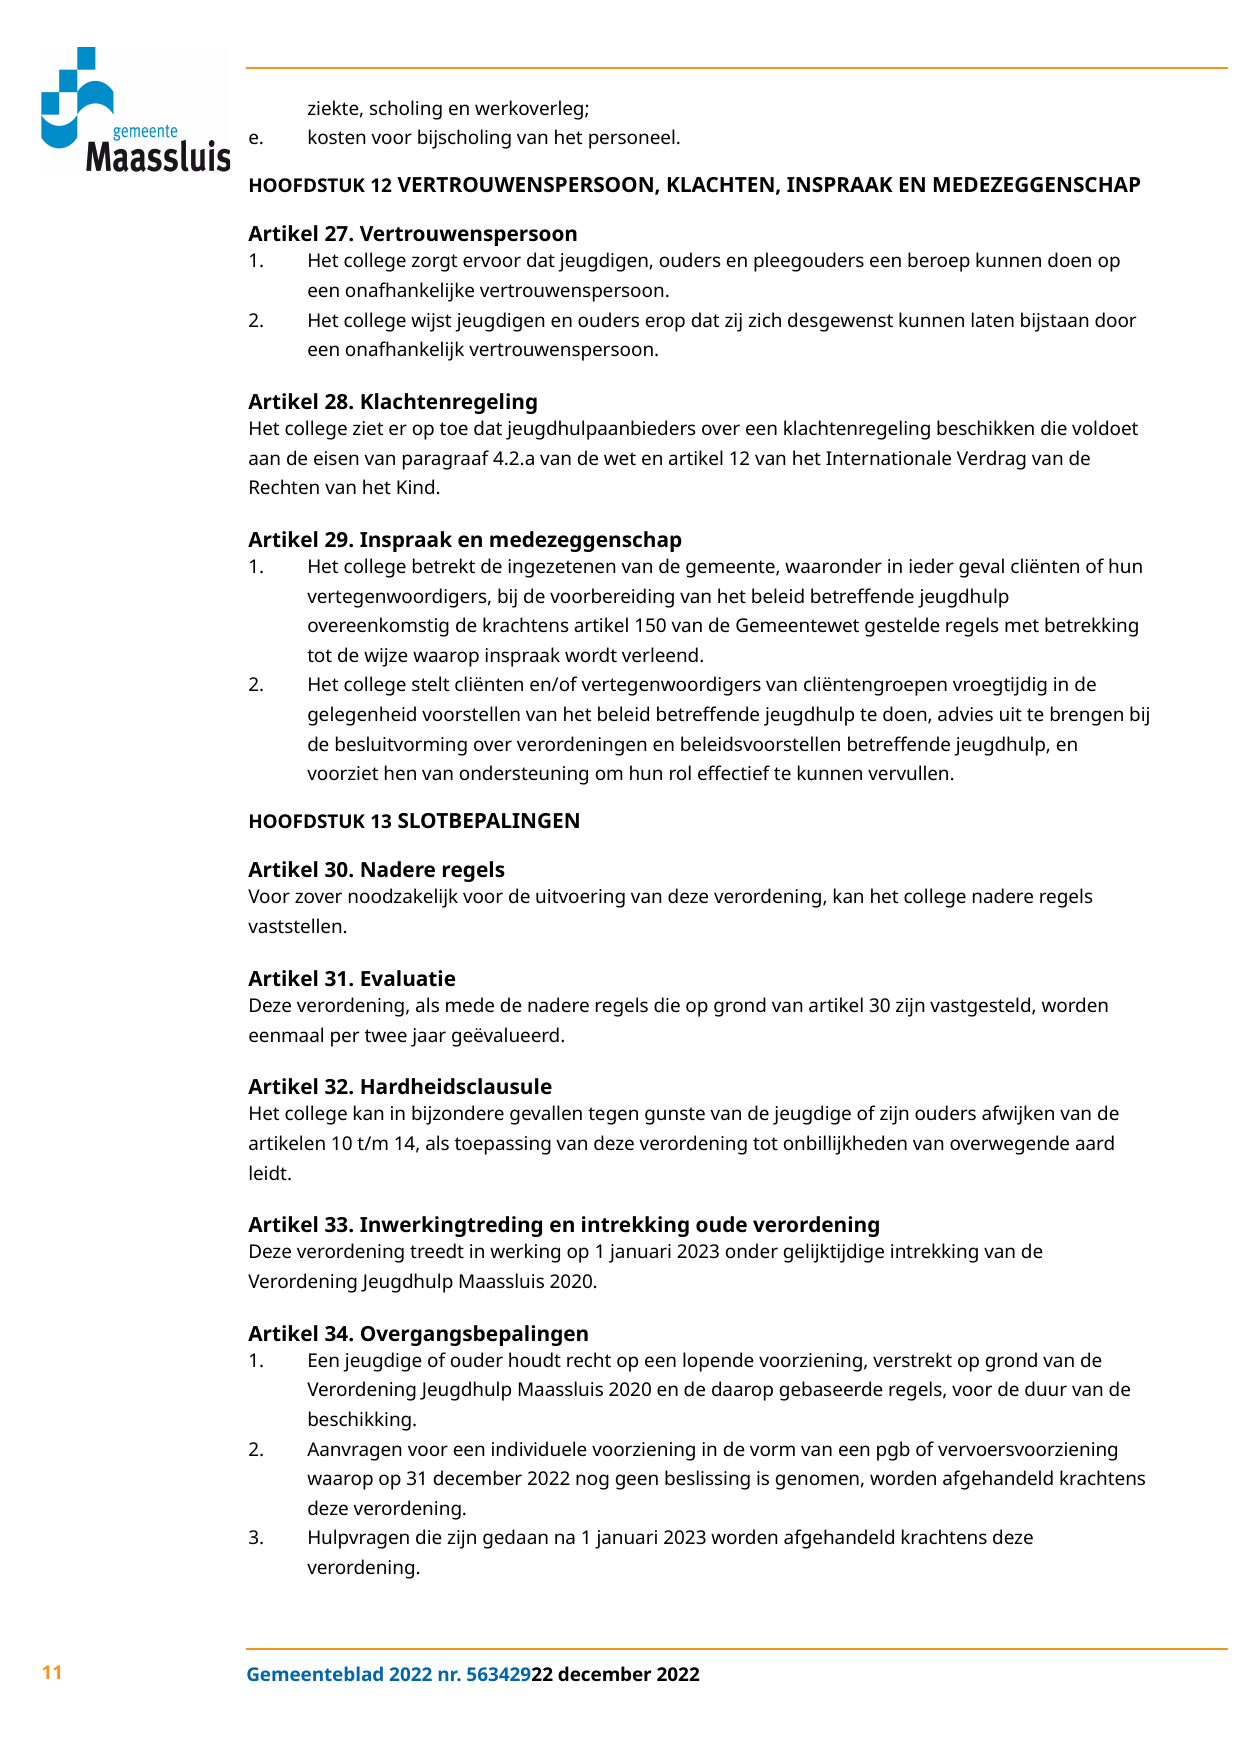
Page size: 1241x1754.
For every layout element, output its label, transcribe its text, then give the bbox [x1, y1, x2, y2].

list Aanvragen voor een individuele voorziening in de vorm van een pgb of vervoersvoorziening waarop op 31 december 2022 nog geen beslissing is genomen, worden afgehandeld krachtens deze verordening. [248, 1436, 1152, 1521]
picture [41, 47, 77, 92]
text Artikel 34. Overgangsbepalingen [248, 1319, 1152, 1347]
text Het college ziet er op toe dat jeugdhulpaanbieders over een klachtenregeling beschikken die voldoet aan de eisen van paragraaf 4.2.a van de wet en artikel 12 van het Internationale Verdrag van de Rechten van het Kind. [248, 415, 1152, 500]
text Artikel 30. Nadere regels [248, 855, 1152, 884]
text Artikel 32. Hardheidsclausule [248, 1072, 1152, 1101]
text Deze verordening, als mede de nadere regels die op grond van artikel 30 zijn vastgesteld, worden eenmaal per twee jaar geëvalueerd. [248, 992, 1152, 1047]
list kosten voor bijscholing van het personeel. [248, 124, 1152, 150]
text Voor zover noodzakelijk voor de uitvoering van deze verordening, kan het college nadere regels vaststellen. [248, 884, 1152, 939]
list Hulpvragen die zijn gedaan na 1 januari 2023 worden afgehandeld krachtens deze verordening. [248, 1524, 1152, 1580]
text Het college kan in bijzondere gevallen tegen gunste van de jeugdige of zijn ouders afwijken van de artikelen 10 t/m 14, als toepassing van deze verordening tot onbillijkheden van overwegende aard leidt. [248, 1101, 1152, 1186]
text HOOFDSTUK 12 VERTROUWENSPERSOON, KLACHTEN, INSPRAAK EN MEDEZEGGENSCHAP [248, 170, 1152, 198]
list Het college wijst jeugdigen en ouders erop dat zij zich desgewenst kunnen laten bijstaan door een onafhankelijk vertrouwenspersoon. [248, 307, 1152, 362]
text Artikel 28. Klachtenregeling [248, 387, 1152, 415]
text Artikel 31. Evaluatie [248, 964, 1152, 992]
list Een jeugdige of ouder houdt recht op een lopende voorziening, verstrekt op grond van de Verordening Jeugdhulp Maassluis 2020 en de daarop gebaseerde regels, voor de duur van de beschikking. [248, 1347, 1152, 1432]
picture [41, 47, 231, 172]
text Artikel 33. Inwerkingtreding en intrekking oude verordening [248, 1210, 1152, 1239]
list Het college betrekt de ingezetenen van de gemeente, waaronder in ieder geval cliënten of hun vertegenwoordigers, bij de voorbereiding van het beleid betreffende jeugdhulp overeenkomstig de krachtens artikel 150 van de Gemeentewet gestelde regels met betrekking tot de wijze waarop inspraak wordt verleend. [248, 553, 1152, 668]
list Het college zorgt ervoor dat jeugdigen, ouders en pleegouders een beroep kunnen doen op een onafhankelijke vertrouwenspersoon. [248, 248, 1152, 303]
text HOOFDSTUK 13 SLOTBEPALINGEN [248, 806, 1152, 834]
list Het college stelt cliënten en/of vertegenwoordigers van cliëntengroepen vroegtijdig in de gelegenheid voorstellen van het beleid betreffende jeugdhulp te doen, advies uit te brengen bij de besluitvorming over verordeningen en beleidsvoorstellen betreffende jeugdhulp, en voorziet hen van ondersteuning om hun rol effectief te kunnen vervullen. [248, 672, 1152, 786]
text Artikel 29. Inspraak en medezeggenschap [248, 525, 1152, 553]
text Artikel 27. Vertrouwenspersoon [248, 219, 1152, 248]
list ziekte, scholing en werkoverleg; [248, 95, 1152, 121]
text Deze verordening treedt in werking op 1 januari 2023 onder gelijktijdige intrekking van de Verordening Jeugdhulp Maassluis 2020. [248, 1239, 1152, 1294]
